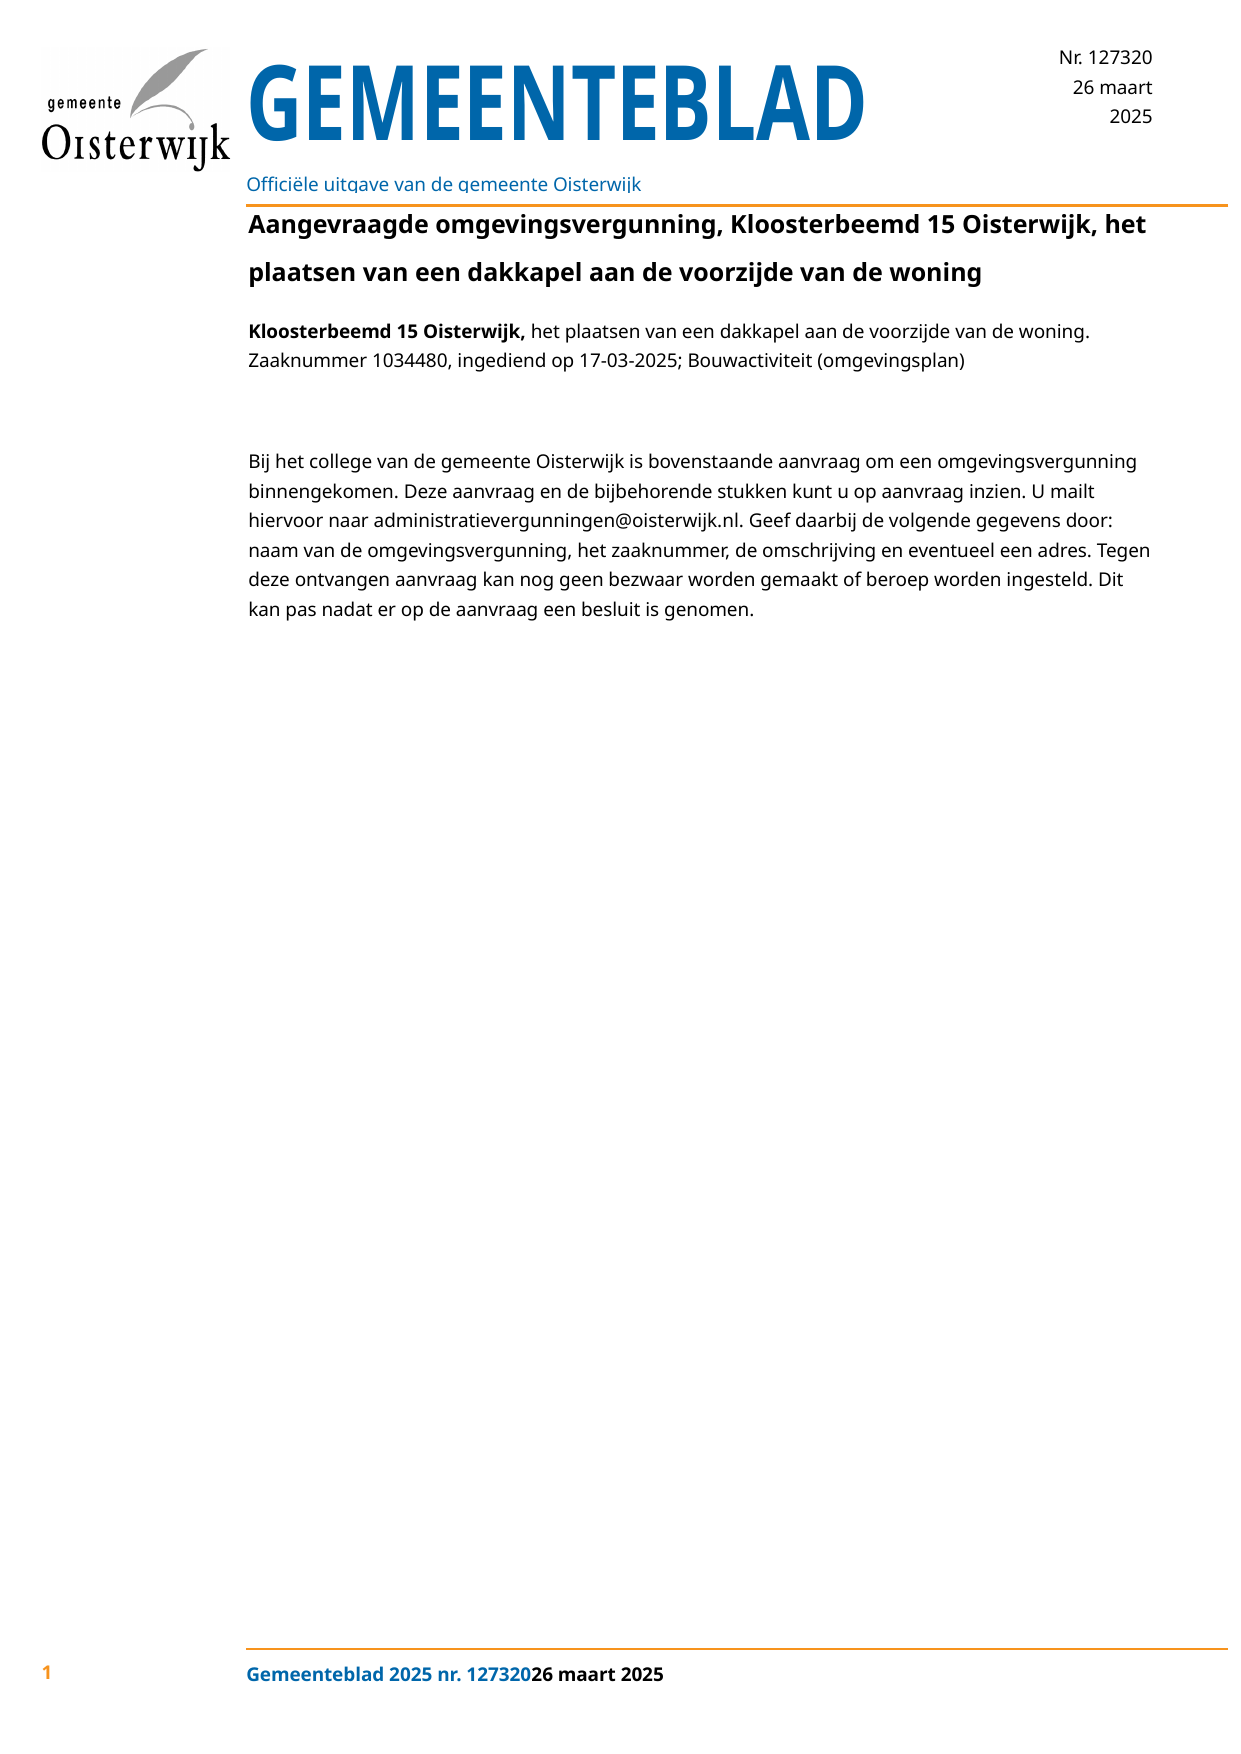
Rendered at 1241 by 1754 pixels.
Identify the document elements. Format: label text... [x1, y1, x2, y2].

picture [41, 47, 231, 172]
text Aangevraagde omgevingsvergunning, Kloosterbeemd 15 Oisterwijk, het plaatsen van een dakkapel aan de voorzijde van de woning [248, 207, 1152, 288]
text Kloosterbeemd 15 Oisterwijk, het plaatsen van een dakkapel aan de voorzijde van de woning. Zaaknummer 1034480, ingediend op 17-03-2025; Bouwactiviteit (omgevingsplan) [248, 318, 1152, 373]
text Bij het college van de gemeente Oisterwijk is bovenstaande aanvraag om een omgevingsvergunning binnengekomen. Deze aanvraag en de bijbehorende stukken kunt u op aanvraag inzien. U mailt hiervoor naar administratievergunningen@oisterwijk.nl. Geef daarbij de volgende gegevens door: naam van de omgevingsvergunning, het zaaknummer, de omschrijving en eventueel een adres. Tegen deze ontvangen aanvraag kan nog geen bezwaar worden gemaakt of beroep worden ingesteld. Dit kan pas nadat er op de aanvraag een besluit is genomen. [248, 448, 1152, 622]
